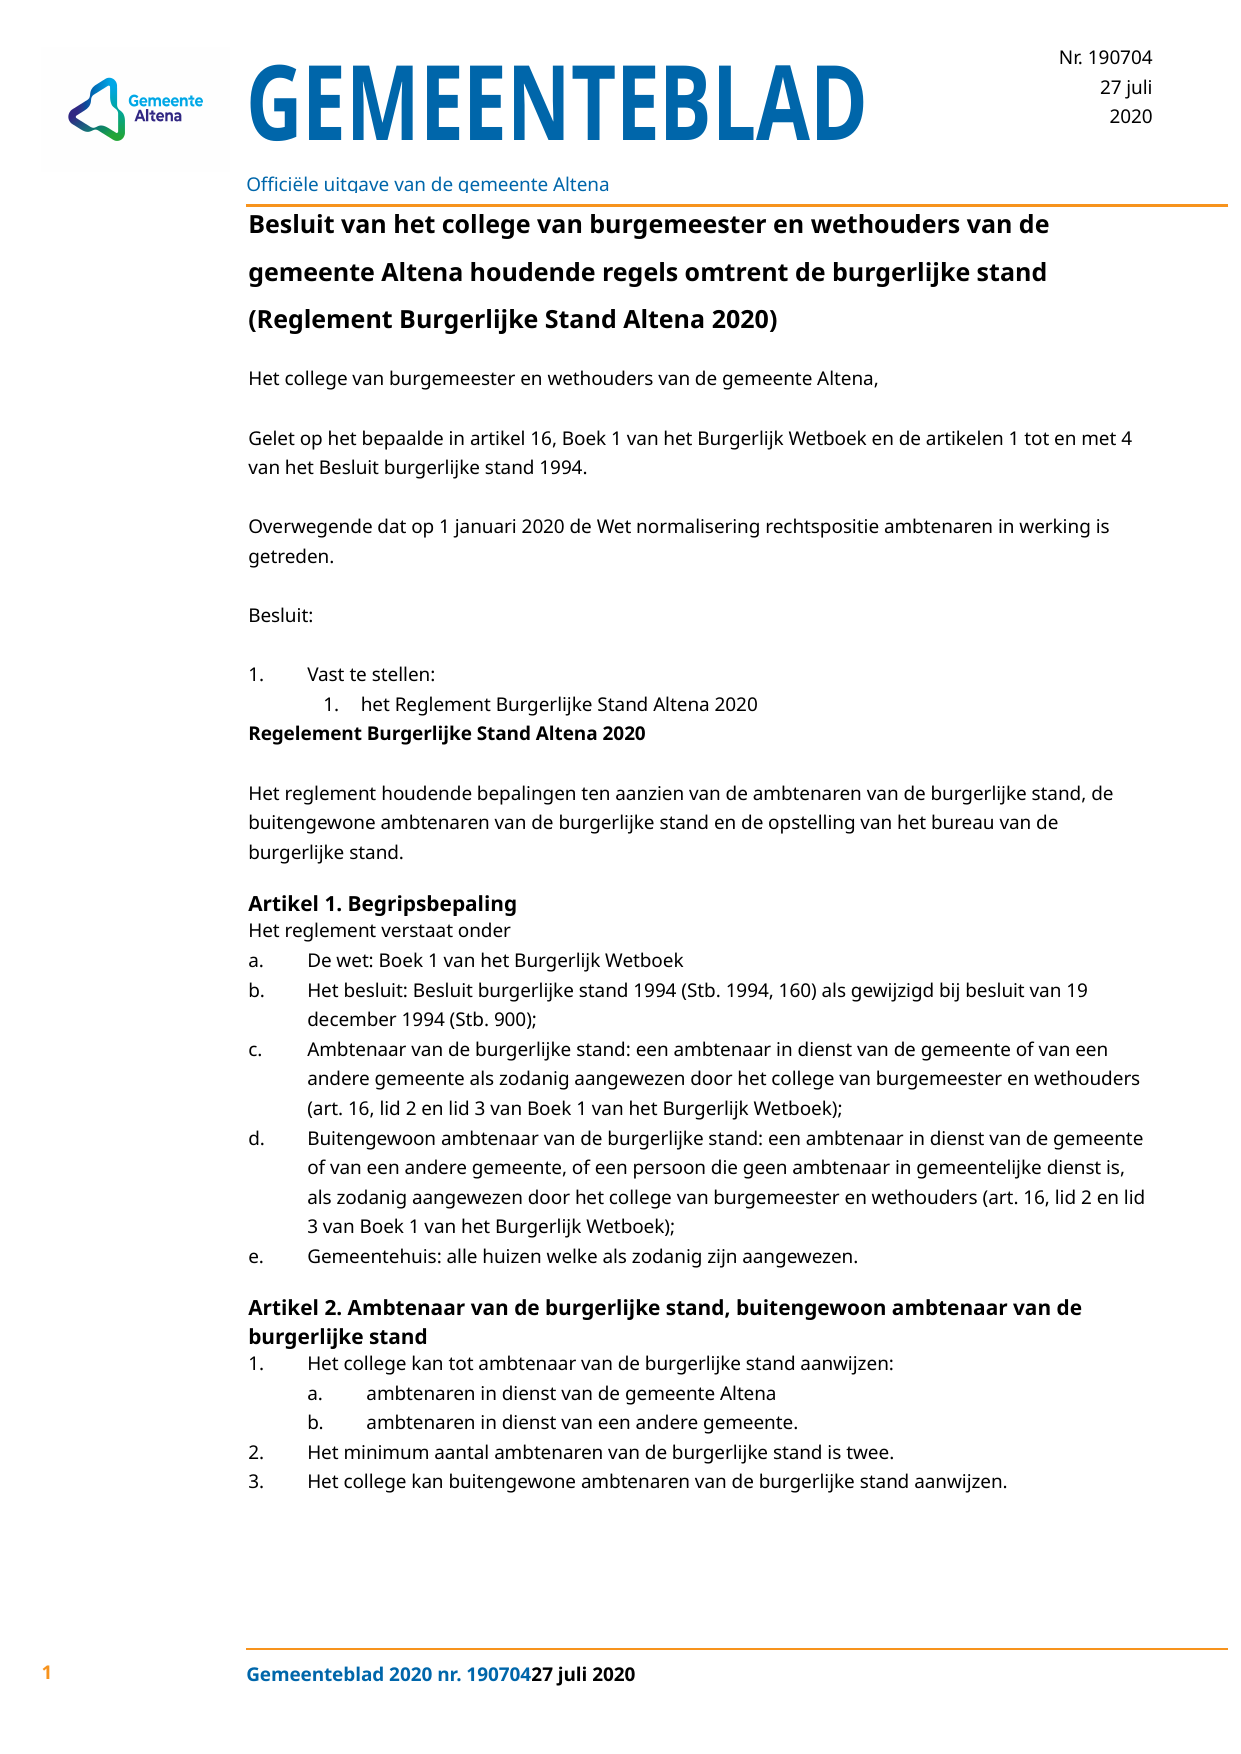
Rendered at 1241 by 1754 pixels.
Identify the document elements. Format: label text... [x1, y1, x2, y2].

list De wet: Boek 1 van het Burgerlijk Wetboek [248, 947, 1152, 973]
list ambtenaren in dienst van een andere gemeente. [307, 1409, 1152, 1435]
text Het reglement houdende bepalingen ten aanzien van de ambtenaren van de burgerlijke stand, de buitengewone ambtenaren van de burgerlijke stand en de opstelling van het bureau van de burgerlijke stand. [248, 780, 1152, 864]
list Het college kan buitengewone ambtenaren van de burgerlijke stand aanwijzen. [248, 1469, 1152, 1494]
list ambtenaren in dienst van de gemeente Altena [307, 1380, 1152, 1406]
text Het college van burgemeester en wethouders van de gemeente Altena, [248, 366, 1152, 391]
text Artikel 1. Begripsbepaling [248, 889, 1152, 918]
text Het reglement verstaat onder [248, 918, 1152, 943]
text Besluit van het college van burgemeester en wethouders van de gemeente Altena houdende regels omtrent de burgerlijke stand (Reglement Burgerlijke Stand Altena 2020) [248, 207, 1152, 336]
text Artikel 2. Ambtenaar van de burgerlijke stand, buitengewoon ambtenaar van de burgerlijke stand [248, 1293, 1152, 1350]
list Gemeentehuis: alle huizen welke als zodanig zijn aangewezen. [248, 1243, 1152, 1269]
list Buitengewoon ambtenaar van de burgerlijke stand: een ambtenaar in dienst van de gemeente of van een andere gemeente, of een persoon die geen ambtenaar in gemeentelijke dienst is, als zodanig aangewezen door het college van burgemeester en wethouders (art. 16, lid 2 en lid 3 van Boek 1 van het Burgerlijk Wetboek); [248, 1125, 1152, 1239]
list Het college kan tot ambtenaar van de burgerlijke stand aanwijzen: [248, 1350, 1152, 1376]
list het Reglement Burgerlijke Stand Altena 2020 [323, 691, 1152, 717]
list Het besluit: Besluit burgerlijke stand 1994 (Stb. 1994, 160) als gewijzigd bij besluit van 19 december 1994 (Stb. 900); [248, 977, 1152, 1032]
list Vast te stellen: [248, 661, 1152, 687]
text Regelement Burgerlijke Stand Altena 2020 [248, 721, 1152, 746]
text Besluit: [248, 602, 1152, 628]
picture [41, 47, 231, 172]
list Ambtenaar van de burgerlijke stand: een ambtenaar in dienst van de gemeente of van een andere gemeente als zodanig aangewezen door het college van burgemeester en wethouders (art. 16, lid 2 en lid 3 van Boek 1 van het Burgerlijk Wetboek); [248, 1036, 1152, 1121]
text Gelet op het bepaalde in artikel 16, Boek 1 van het Burgerlijk Wetboek en de artikelen 1 tot en met 4 van het Besluit burgerlijke stand 1994. [248, 425, 1152, 480]
list Het minimum aantal ambtenaren van de burgerlijke stand is twee. [248, 1439, 1152, 1465]
text Overwegende dat op 1 januari 2020 de Wet normalisering rechtspositie ambtenaren in werking is getreden. [248, 513, 1152, 569]
